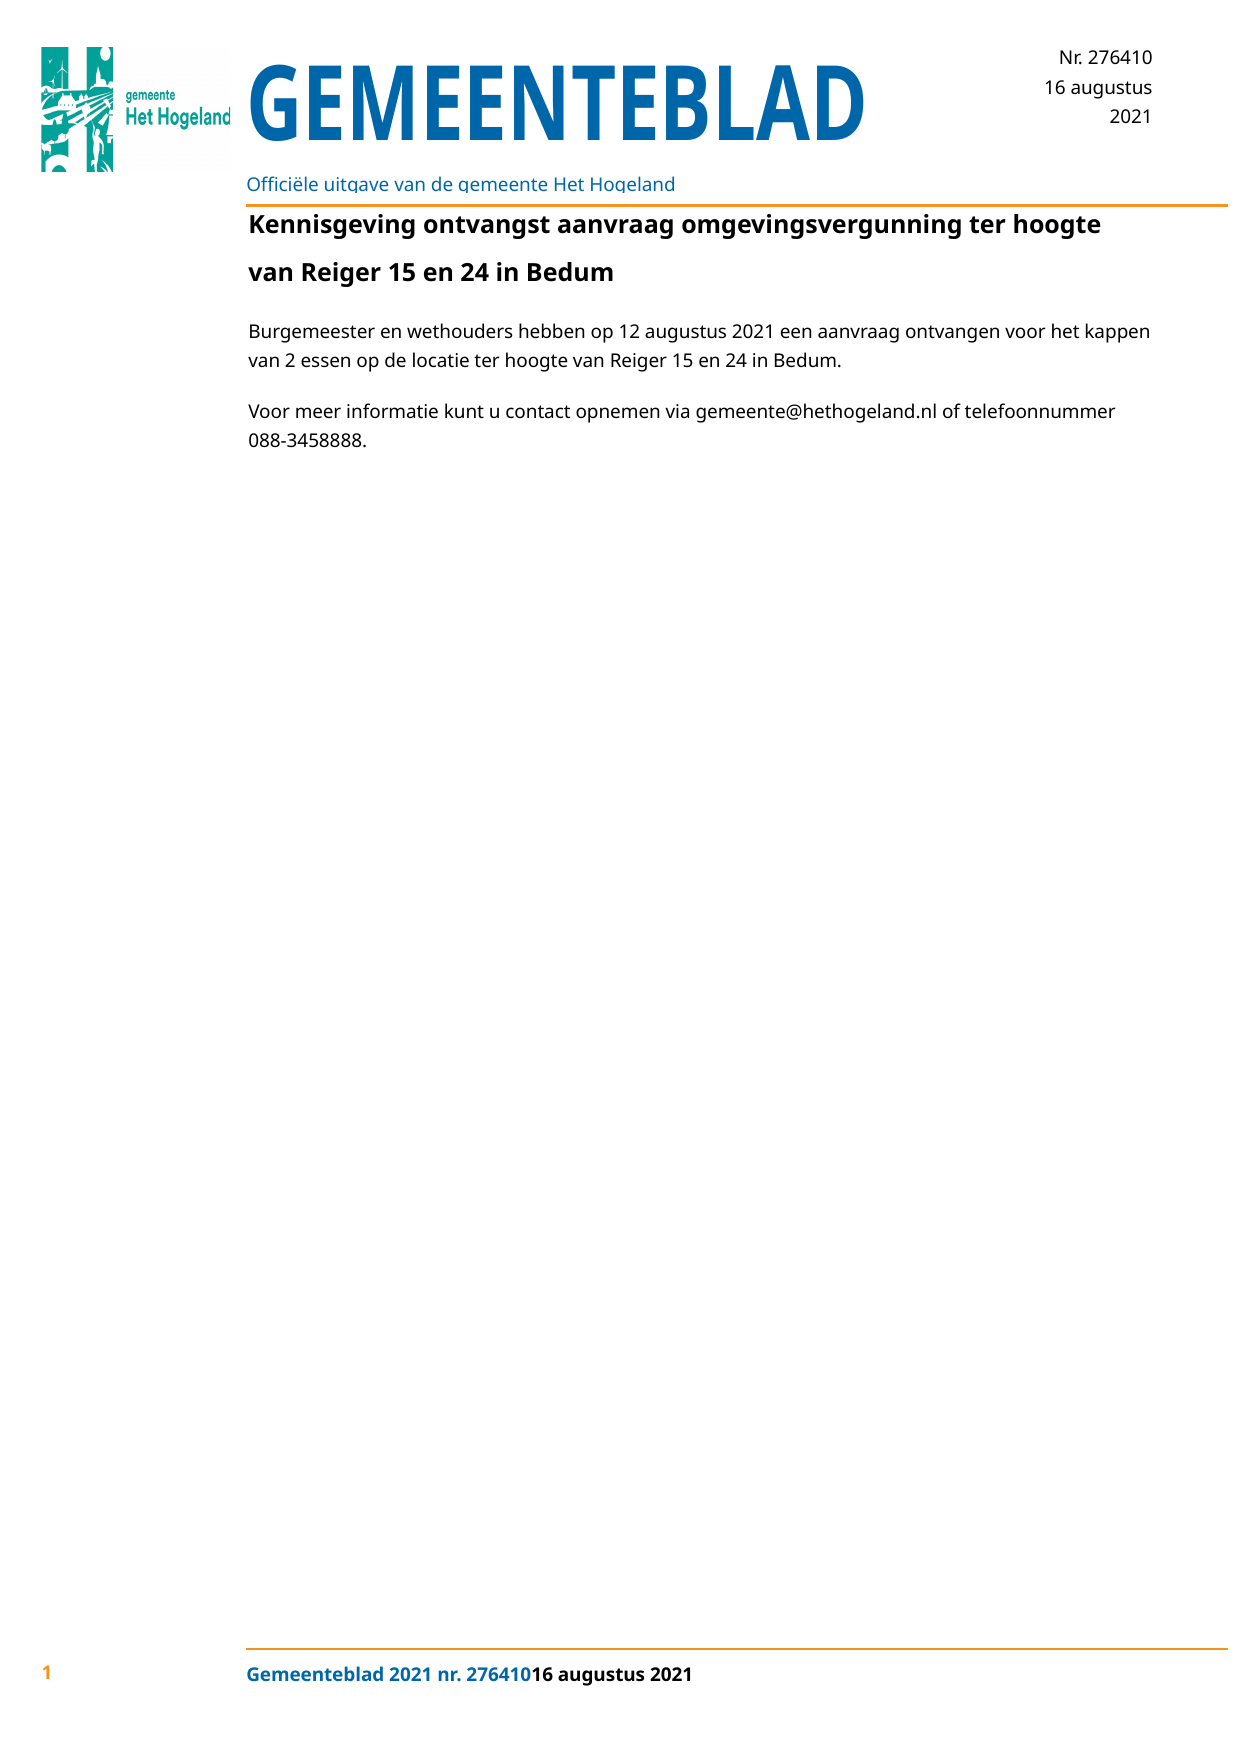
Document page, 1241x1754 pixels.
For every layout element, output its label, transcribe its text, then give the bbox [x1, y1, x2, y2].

text Voor meer informatie kunt u contact opnemen via gemeente@hethogeland.nl of telefoonnummer 088-3458888. [248, 398, 1152, 453]
text Burgemeester en wethouders hebben op 12 augustus 2021 een aanvraag ontvangen voor het kappen van 2 essen op de locatie ter hoogte van Reiger 15 en 24 in Bedum. [248, 318, 1152, 373]
picture [41, 47, 231, 172]
text Kennisgeving ontvangst aanvraag omgevingsvergunning ter hoogte van Reiger 15 en 24 in Bedum [248, 207, 1152, 288]
